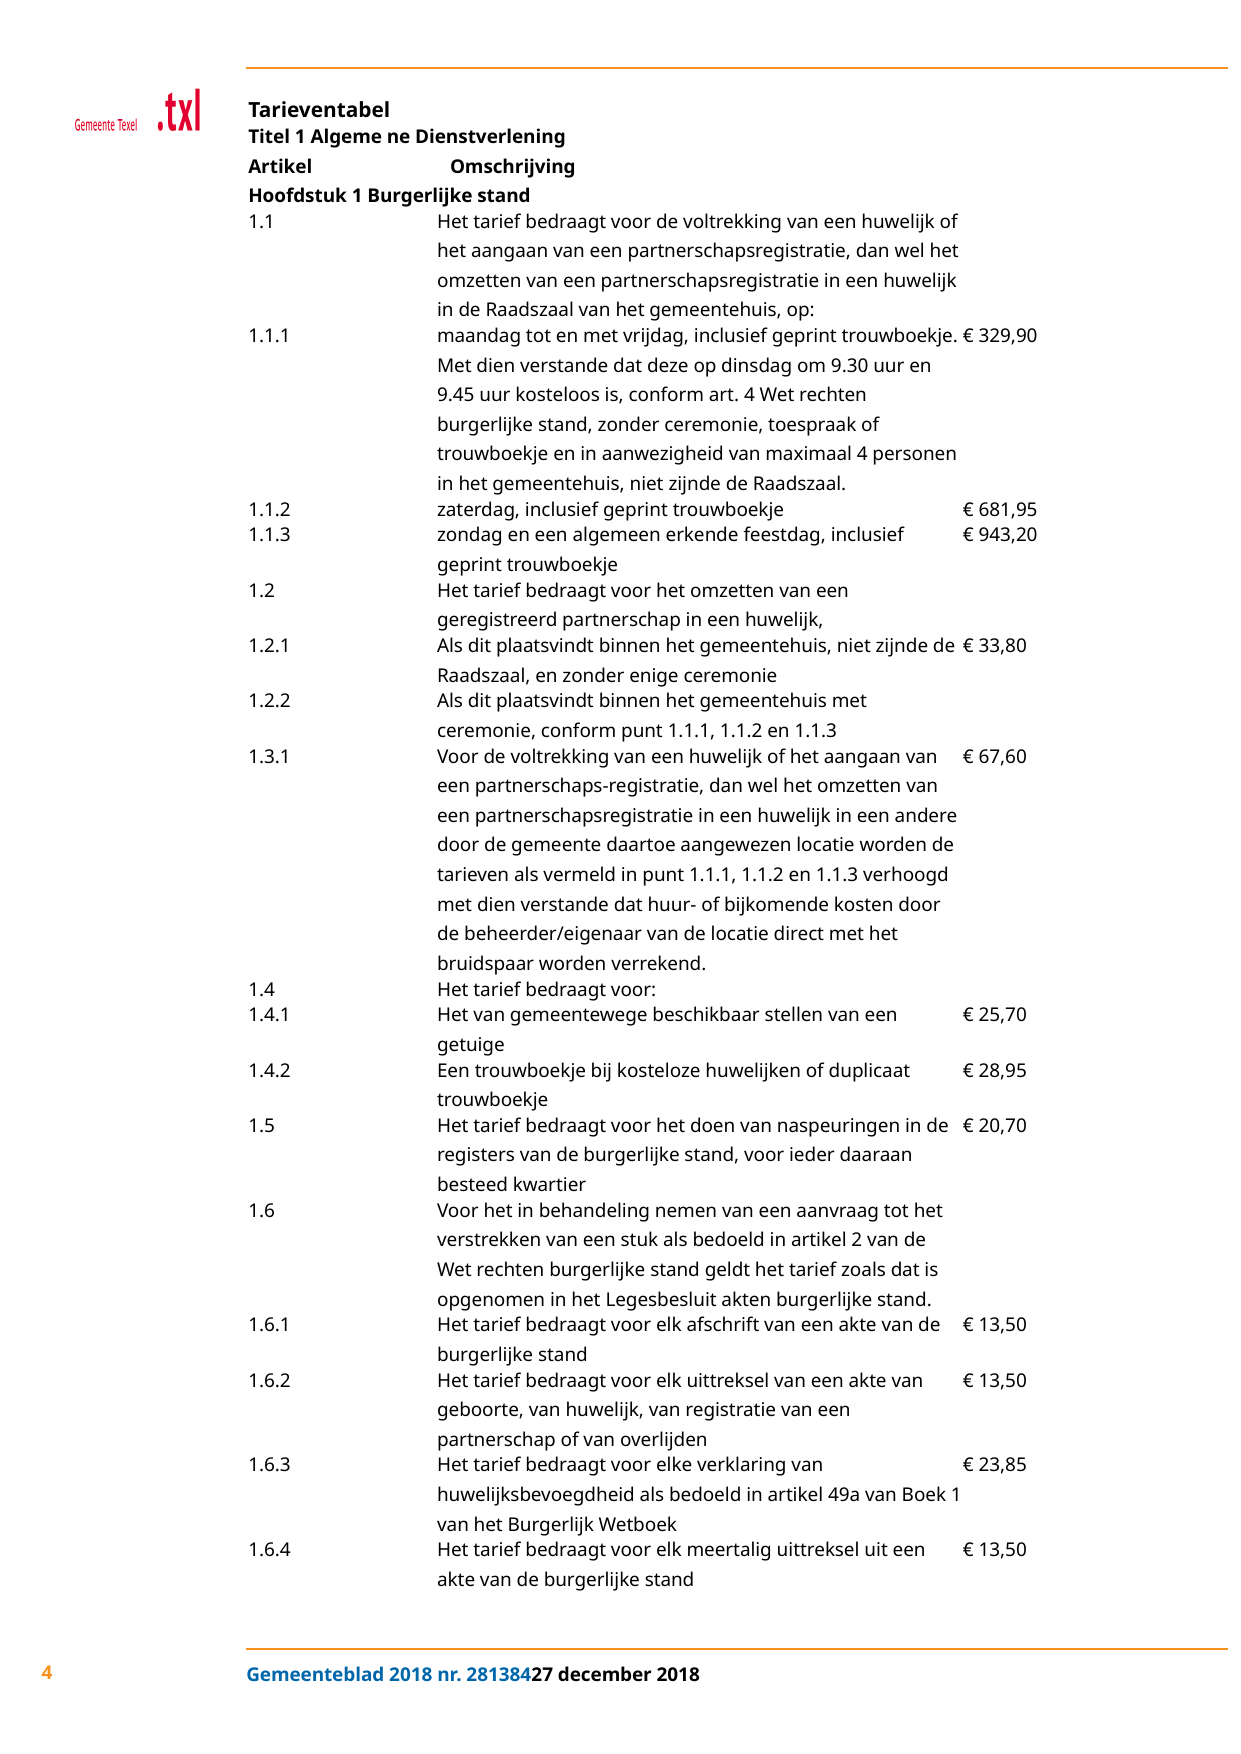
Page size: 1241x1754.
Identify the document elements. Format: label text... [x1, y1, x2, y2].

table_cell Voor de voltrekking van een huwelijk of het aangaan van een partnerschaps-registratie, dan wel het omzetten van een partnerschapsregistratie in een huwelijk in een andere door de gemeente daartoe aangewezen locatie worden de tarieven als vermeld in punt 1.1.1, 1.1.2 en 1.1.3 verhoogd met dien verstande dat huur- of bijkomende kosten door de beheerder/eigenaar van de locatie direct met het bruidspaar worden verrekend. [437, 743, 963, 976]
table_cell zondag en een algemeen erkende feestdag, inclusief geprint trouwboekje [437, 522, 963, 577]
table_cell 1.5 [248, 1112, 437, 1197]
table_cell 1.3.1 [248, 743, 437, 976]
table_cell € 20,70 [963, 1112, 1152, 1197]
table_cell maandag tot en met vrijdag, inclusief geprint trouwboekje. Met dien verstande dat deze op dinsdag om 9.30 uur en 9.45 uur kosteloos is, conform art. 4 Wet rechten burgerlijke stand, zonder ceremonie, toespraak of trouwboekje en in aanwezigheid van maximaal 4 personen in het gemeentehuis, niet zijnde de Raadszaal. [437, 322, 963, 496]
table_cell 1.2 [248, 577, 437, 632]
table_cell 1.1.1 [248, 322, 437, 496]
table_cell € 13,50 [963, 1537, 1152, 1592]
table_cell Voor het in behandeling nemen van een aanvraag tot het verstrekken van een stuk als bedoeld in artikel 2 van de Wet rechten burgerlijke stand geldt het tarief zoals dat is opgenomen in het Legesbesluit akten burgerlijke stand. [437, 1197, 963, 1311]
table_cell Het tarief bedraagt voor elk meertalig uittreksel uit een akte van de burgerlijke stand [437, 1537, 963, 1592]
table_cell [963, 976, 1152, 1001]
table_cell Als dit plaatsvindt binnen het gemeentehuis, niet zijnde de Raadszaal, en zonder enige ceremonie [437, 632, 963, 688]
picture [41, 47, 231, 172]
table_cell 1.4.2 [248, 1057, 437, 1112]
table_cell 1.6.2 [248, 1367, 437, 1452]
table_cell 1.2.1 [248, 632, 437, 688]
table_cell € 13,50 [963, 1367, 1152, 1452]
table_cell Het tarief bedraagt voor elke verklaring van huwelijksbevoegdheid als bedoeld in artikel 49a van Boek 1 van het Burgerlijk Wetboek [437, 1452, 963, 1537]
table_cell 1.6.1 [248, 1311, 437, 1367]
table_cell € 681,95 [963, 496, 1152, 522]
table_cell € 25,70 [963, 1001, 1152, 1057]
table_cell € 28,95 [963, 1057, 1152, 1112]
table_header Artikel [248, 153, 450, 179]
table_cell Als dit plaatsvindt binnen het gemeentehuis met ceremonie, conform punt 1.1.1, 1.1.2 en 1.1.3 [437, 688, 963, 743]
table_cell [963, 688, 1152, 743]
table_cell Het tarief bedraagt voor elk uittreksel van een akte van geboorte, van huwelijk, van registratie van een partnerschap of van overlijden [437, 1367, 963, 1452]
text Titel 1 Algeme ne Dienstverlening [248, 123, 1152, 149]
table_cell 1.4 [248, 976, 437, 1001]
text Tarieventabel [248, 95, 1152, 123]
table_cell 1.1.2 [248, 496, 437, 522]
table_cell € 329,90 [963, 322, 1152, 496]
table_cell 1.6 [248, 1197, 437, 1311]
table_cell 1.6.4 [248, 1537, 437, 1592]
table_cell [963, 1197, 1152, 1311]
table_cell 1.4.1 [248, 1001, 437, 1057]
table_cell 1.6.3 [248, 1452, 437, 1537]
table_cell 1.1 [248, 208, 437, 322]
table_header Hoofdstuk 1 Burgerlijke stand [248, 182, 1152, 208]
table_cell Een trouwboekje bij kosteloze huwelijken of duplicaat trouwboekje [437, 1057, 963, 1112]
table_cell Het van gemeentewege beschikbaar stellen van een getuige [437, 1001, 963, 1057]
table_cell Het tarief bedraagt voor het omzetten van een geregistreerd partnerschap in een huwelijk, [437, 577, 963, 632]
table_cell Het tarief bedraagt voor: [437, 976, 963, 1001]
table_cell Het tarief bedraagt voor het doen van naspeuringen in de registers van de burgerlijke stand, voor ieder daaraan besteed kwartier [437, 1112, 963, 1197]
table_cell € 67,60 [963, 743, 1152, 976]
table_cell Het tarief bedraagt voor de voltrekking van een huwelijk of het aangaan van een partnerschapsregistratie, dan wel het omzetten van een partnerschapsregistratie in een huwelijk in de Raadszaal van het gemeentehuis, op: [437, 208, 963, 322]
table_header Omschrijving [450, 153, 1152, 179]
table_cell € 13,50 [963, 1311, 1152, 1367]
table_cell € 23,85 [963, 1452, 1152, 1537]
table_cell € 943,20 [963, 522, 1152, 577]
table_cell € 33,80 [963, 632, 1152, 688]
table_cell Het tarief bedraagt voor elk afschrift van een akte van de burgerlijke stand [437, 1311, 963, 1367]
table_cell [963, 577, 1152, 632]
table_cell zaterdag, inclusief geprint trouwboekje [437, 496, 963, 522]
table_cell [963, 208, 1152, 322]
table_cell 1.1.3 [248, 522, 437, 577]
table_cell 1.2.2 [248, 688, 437, 743]
